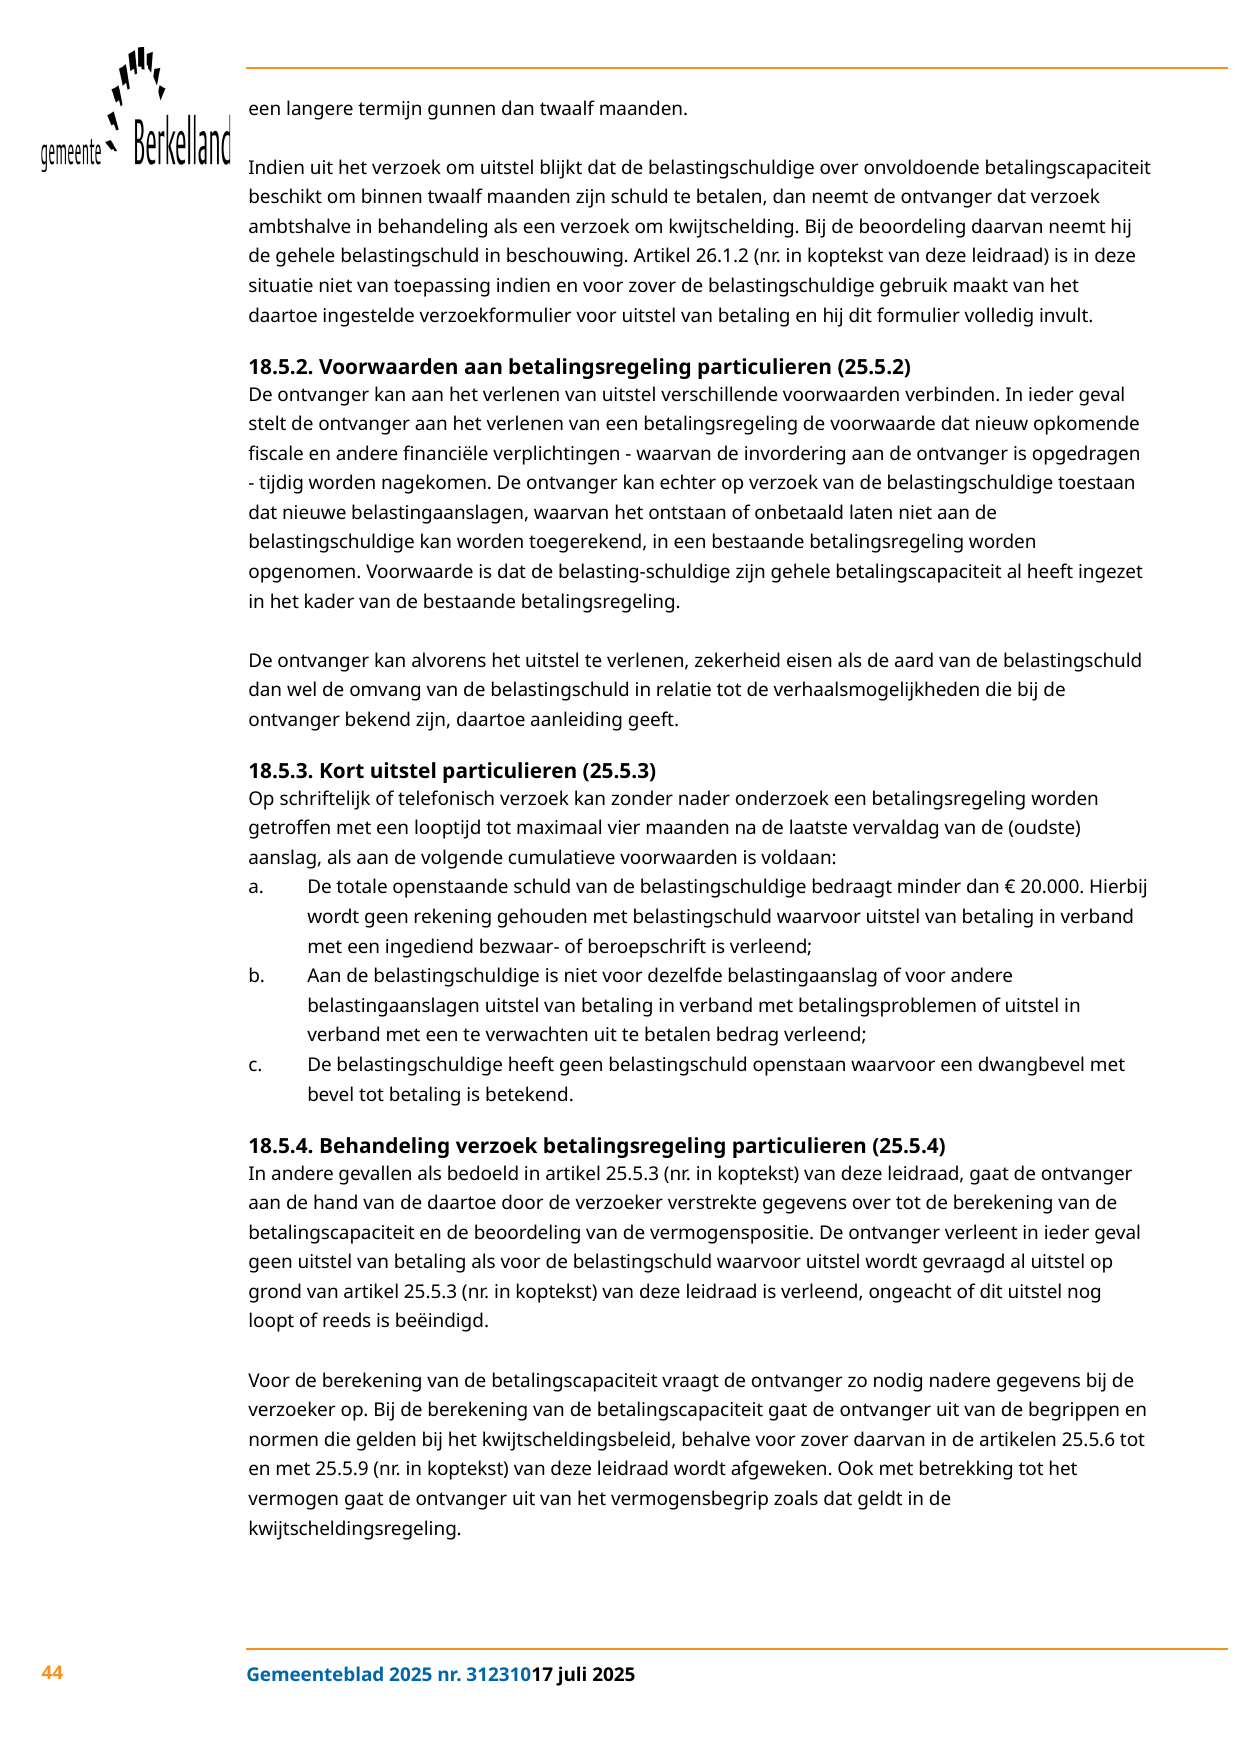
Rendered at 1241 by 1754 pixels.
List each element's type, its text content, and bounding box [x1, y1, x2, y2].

picture [41, 47, 231, 172]
text Op schriftelijk of telefonisch verzoek kan zonder nader onderzoek een betalingsregeling worden getroffen met een looptijd tot maximaal vier maanden na de laatste vervaldag van de (oudste) aanslag, als aan de volgende cumulatieve voorwaarden is voldaan: [248, 785, 1152, 870]
text De ontvanger kan aan het verlenen van uitstel verschillende voorwaarden verbinden. In ieder geval stelt de ontvanger aan het verlenen van een betalingsregeling de voorwaarde dat nieuw opkomende fiscale en andere financiële verplichtingen - waarvan de invordering aan de ontvanger is opgedragen - tijdig worden nagekomen. De ontvanger kan echter op verzoek van de belastingschuldige toestaan dat nieuwe belastingaanslagen, waarvan het ontstaan of onbetaald laten niet aan de belastingschuldige kan worden toegerekend, in een bestaande betalingsregeling worden opgenomen. Voorwaarde is dat de belasting-schuldige zijn gehele betalingscapaciteit al heeft ingezet in het kader van de bestaande betalingsregeling. [248, 381, 1152, 613]
text Voor de berekening van de betalingscapaciteit vraagt de ontvanger zo nodig nadere gegevens bij de verzoeker op. Bij de berekening van de betalingscapaciteit gaat de ontvanger uit van de begrippen en normen die gelden bij het kwijtscheldingsbeleid, behalve voor zover daarvan in de artikelen 25.5.6 tot en met 25.5.9 (nr. in koptekst) van deze leidraad wordt afgeweken. Ook met betrekking tot het vermogen gaat de ontvanger uit van het vermogensbegrip zoals dat geldt in de kwijtscheldingsregeling. [248, 1367, 1152, 1540]
list De belastingschuldige heeft geen belastingschuld openstaan waarvoor een dwangbevel met bevel tot betaling is betekend. [248, 1051, 1152, 1107]
text 18.5.4. Behandeling verzoek betalingsregeling particulieren (25.5.4) [248, 1131, 1152, 1160]
text 18.5.2. Voorwaarden aan betalingsregeling particulieren (25.5.2) [248, 352, 1152, 381]
text In andere gevallen als bedoeld in artikel 25.5.3 (nr. in koptekst) van deze leidraad, gaat de ontvanger aan de hand van de daartoe door de verzoeker verstrekte gegevens over tot de berekening van de betalingscapaciteit en de beoordeling van de vermogenspositie. De ontvanger verleent in ieder geval geen uitstel van betaling als voor de belastingschuld waarvoor uitstel wordt gevraagd al uitstel op grond van artikel 25.5.3 (nr. in koptekst) van deze leidraad is verleend, ongeacht of dit uitstel nog loopt of reeds is beëindigd. [248, 1160, 1152, 1333]
list Aan de belastingschuldige is niet voor dezelfde belastingaanslag of voor andere belastingaanslagen uitstel van betaling in verband met betalingsproblemen of uitstel in verband met een te verwachten uit te betalen bedrag verleend; [248, 962, 1152, 1047]
list De totale openstaande schuld van de belastingschuldige bedraagt minder dan € 20.000. Hierbij wordt geen rekening gehouden met belastingschuld waarvoor uitstel van betaling in verband met een ingediend bezwaar- of beroepschrift is verleend; [248, 874, 1152, 959]
text Indien uit het verzoek om uitstel blijkt dat de belastingschuldige over onvoldoende betalingscapaciteit beschikt om binnen twaalf maanden zijn schuld te betalen, dan neemt de ontvanger dat verzoek ambtshalve in behandeling als een verzoek om kwijtschelding. Bij de beoordeling daarvan neemt hij de gehele belastingschuld in beschouwing. Artikel 26.1.2 (nr. in koptekst van deze leidraad) is in deze situatie niet van toepassing indien en voor zover de belastingschuldige gebruik maakt van het daartoe ingestelde verzoekformulier voor uitstel van betaling en hij dit formulier volledig invult. [248, 154, 1152, 328]
text 18.5.3. Kort uitstel particulieren (25.5.3) [248, 757, 1152, 785]
text een langere termijn gunnen dan twaalf maanden. [248, 95, 1152, 121]
text De ontvanger kan alvorens het uitstel te verlenen, zekerheid eisen als de aard van de belastingschuld dan wel de omvang van de belastingschuld in relatie tot de verhaalsmogelijkheden die bij de ontvanger bekend zijn, daartoe aanleiding geeft. [248, 647, 1152, 732]
